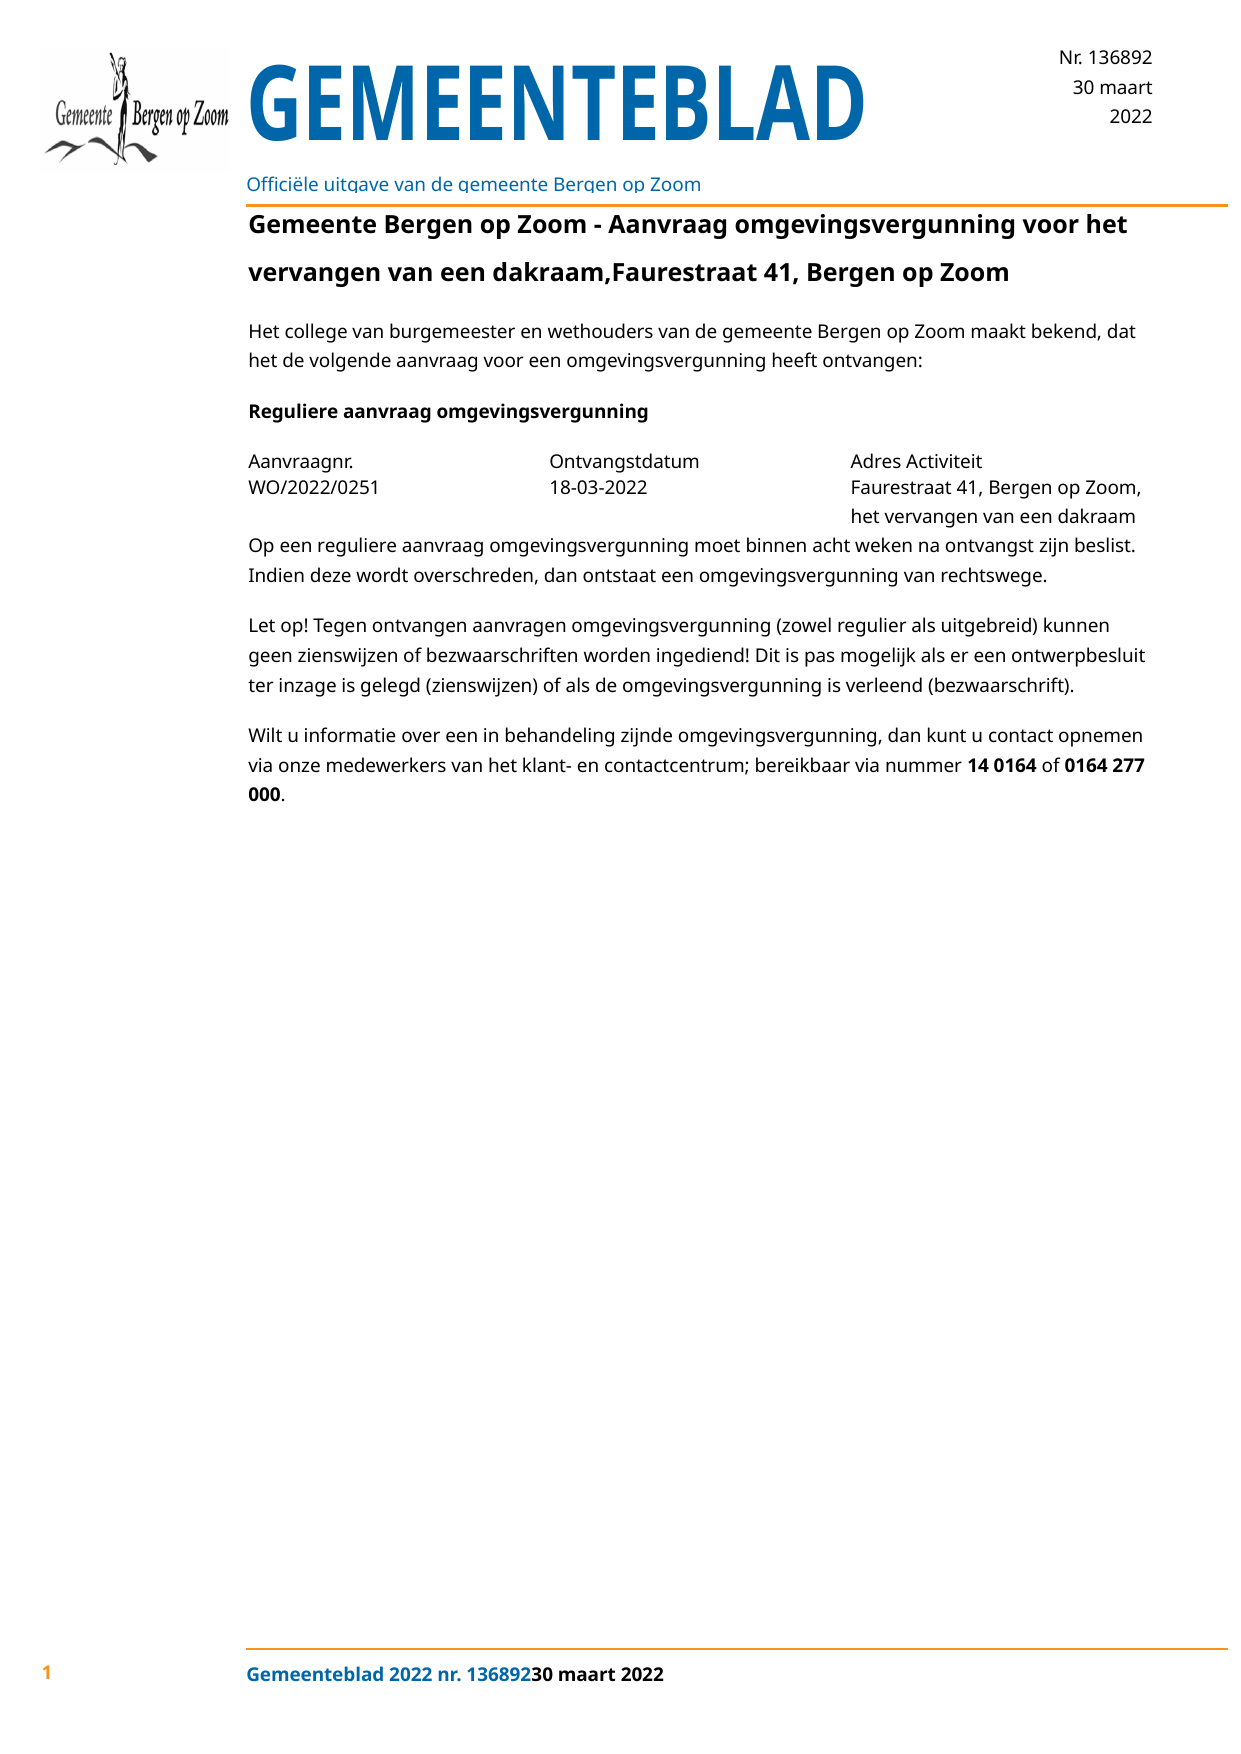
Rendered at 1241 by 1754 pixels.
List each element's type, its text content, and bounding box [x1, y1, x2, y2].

text Het college van burgemeester en wethouders van de gemeente Bergen op Zoom maakt bekend, dat het de volgende aanvraag voor een omgevingsvergunning heeft ontvangen: [248, 318, 1152, 373]
table_header Ontvangstdatum [549, 449, 850, 474]
table_cell WO/2022/0251 [248, 474, 549, 529]
picture [41, 47, 231, 172]
text Gemeente Bergen op Zoom - Aanvraag omgevingsvergunning voor het vervangen van een dakraam,Faurestraat 41, Bergen op Zoom [248, 207, 1152, 288]
table_cell 18-03-2022 [549, 474, 850, 529]
table_cell Faurestraat 41, Bergen op Zoom, het vervangen van een dakraam [850, 474, 1152, 529]
table_header Aanvraagnr. [248, 449, 549, 474]
text Op een reguliere aanvraag omgevingsvergunning moet binnen acht weken na ontvangst zijn beslist. Indien deze wordt overschreden, dan ontstaat een omgevingsvergunning van rechtswege. [248, 533, 1152, 588]
text Reguliere aanvraag omgevingsvergunning [248, 398, 1152, 424]
table_header Adres Activiteit [850, 449, 1152, 474]
text Wilt u informatie over een in behandeling zijnde omgevingsvergunning, dan kunt u contact opnemen via onze medewerkers van het klant- en contactcentrum; bereikbaar via nummer 14 0164 of 0164 277 000. [248, 722, 1152, 807]
text Let op! Tegen ontvangen aanvragen omgevingsvergunning (zowel regulier als uitgebreid) kunnen geen zienswijzen of bezwaarschriften worden ingediend! Dit is pas mogelijk als er een ontwerpbesluit ter inzage is gelegd (zienswijzen) of als de omgevingsvergunning is verleend (bezwaarschrift). [248, 613, 1152, 698]
